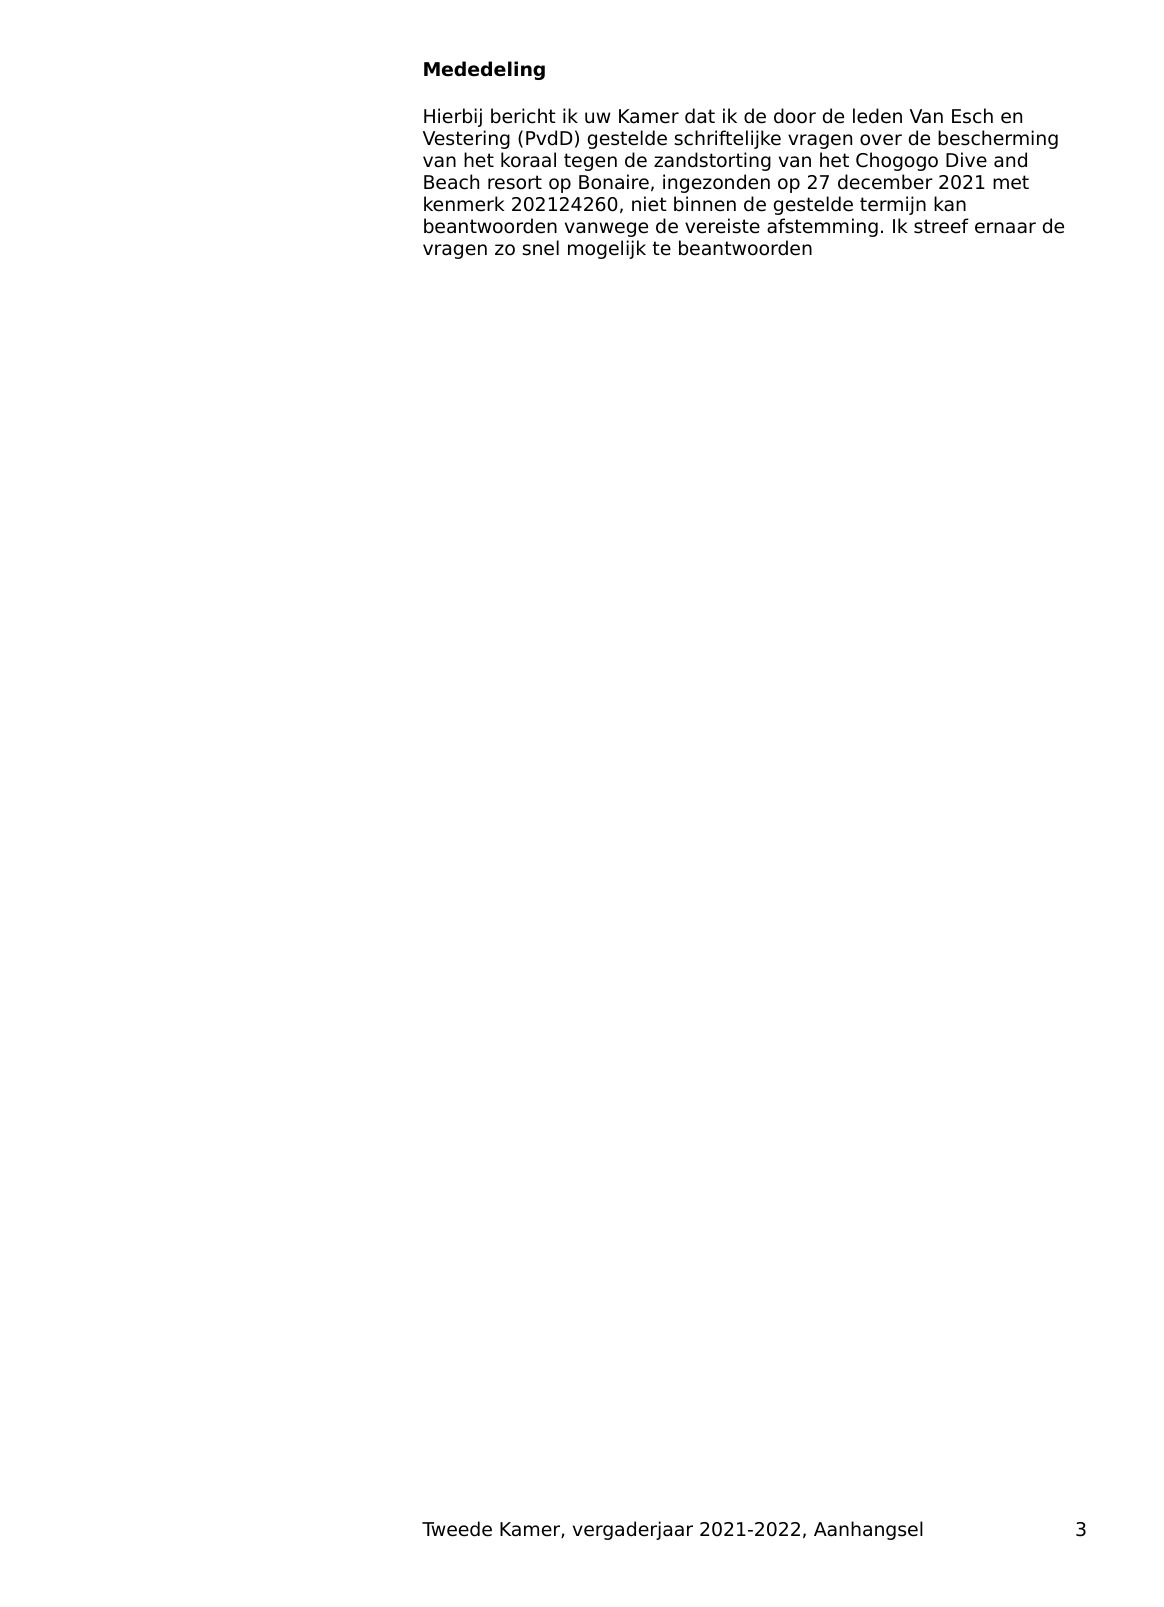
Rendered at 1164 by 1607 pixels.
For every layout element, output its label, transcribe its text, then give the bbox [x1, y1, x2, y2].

text Hierbij bericht ik uw Kamer dat ik de door de leden Van Esch en Vestering (PvdD) gestelde schriftelijke vragen over de bescherming van het koraal tegen de zandstorting van het Chogogo Dive and Beach resort op Bonaire, ingezonden op 27 december 2021 met kenmerk 202124260, niet binnen de gestelde termijn kan beantwoorden vanwege de vereiste afstemming. Ik streef ernaar de vragen zo snel mogelijk te beantwoorden [422, 106, 1087, 260]
subtitle Mededeling [422, 59, 1087, 81]
